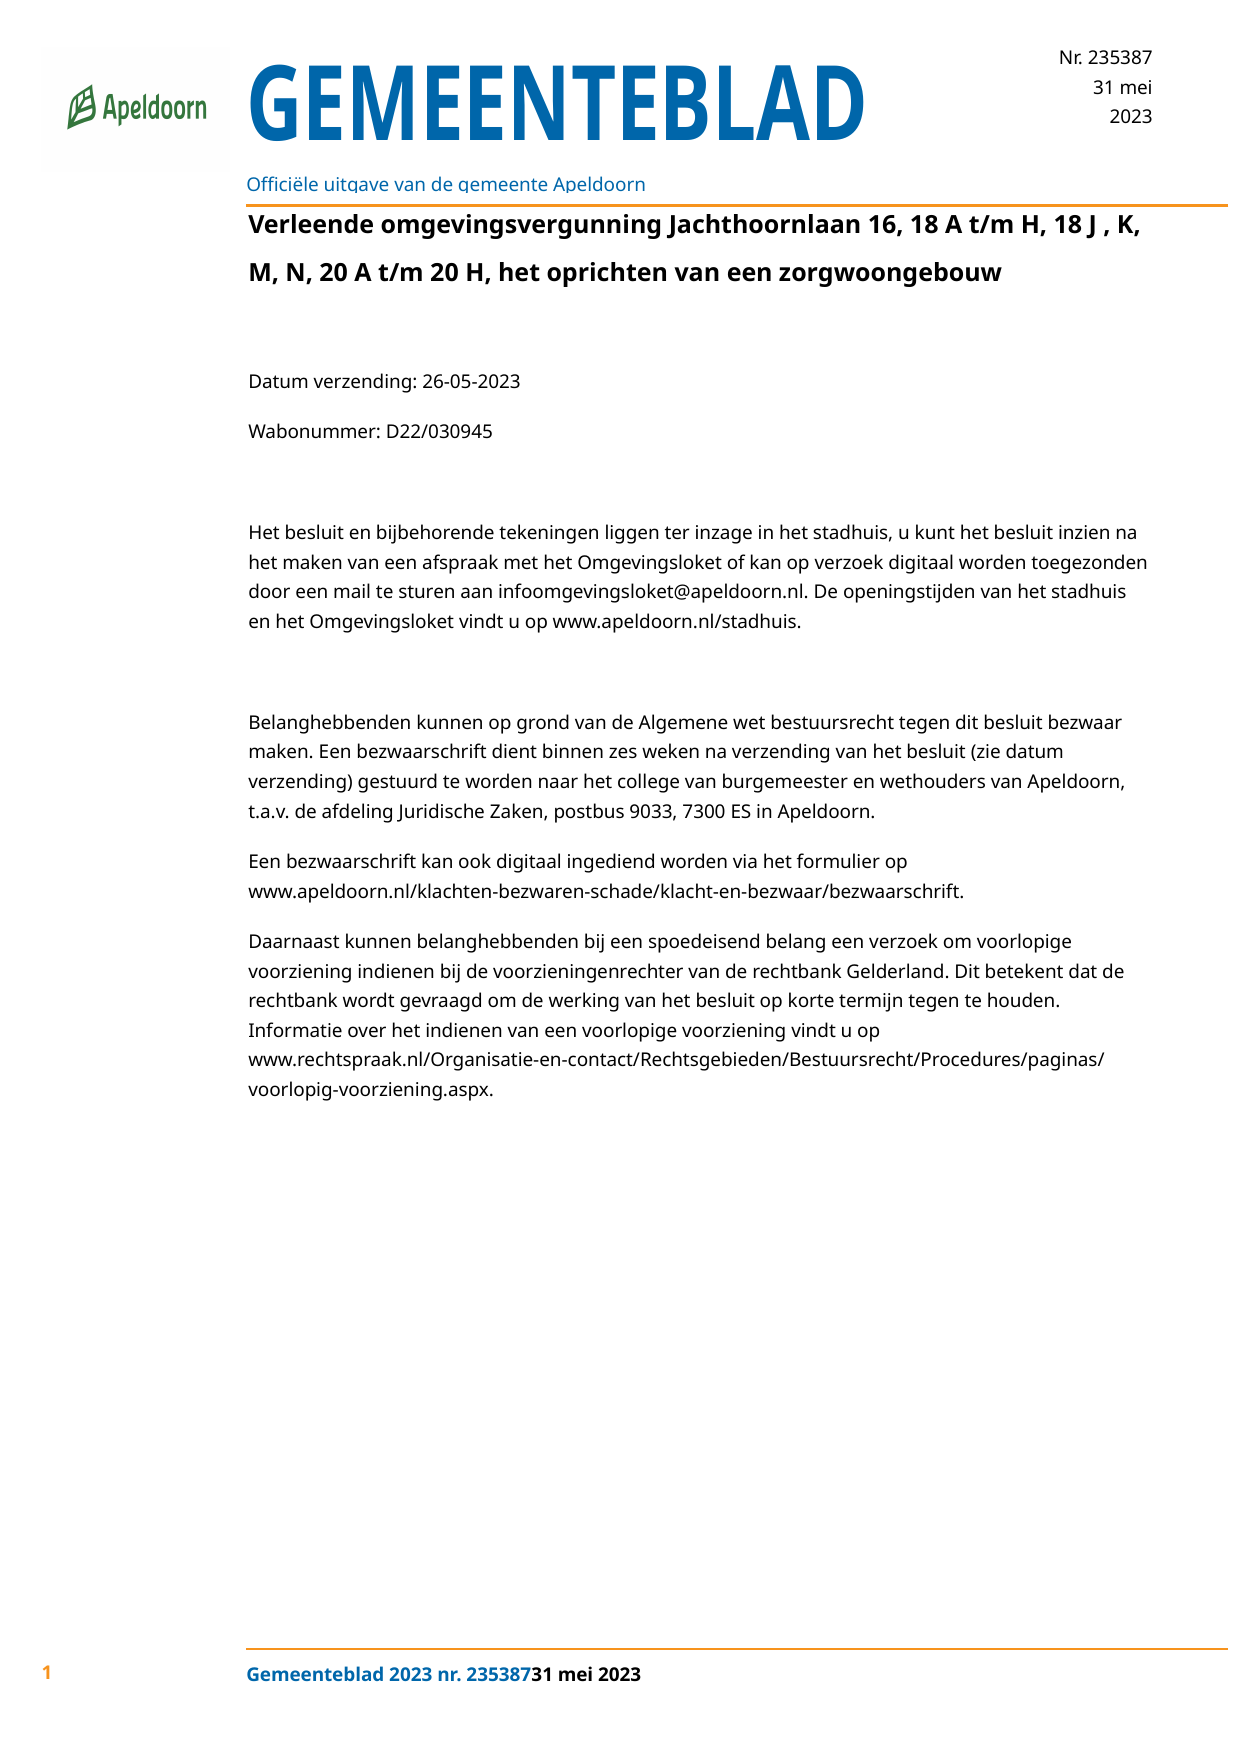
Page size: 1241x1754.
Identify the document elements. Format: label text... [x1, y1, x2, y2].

text Het besluit en bijbehorende tekeningen liggen ter inzage in het stadhuis, u kunt het besluit inzien na het maken van een afspraak met het Omgevingsloket of kan op verzoek digitaal worden toegezonden door een mail te sturen aan infoomgevingsloket@apeldoorn.nl. De openingstijden van het stadhuis en het Omgevingsloket vindt u op www.apeldoorn.nl/stadhuis. [248, 519, 1152, 634]
text Wabonummer: D22/030945 [248, 419, 1152, 444]
text Daarnaast kunnen belanghebbenden bij een spoedeisend belang een verzoek om voorlopige voorziening indienen bij de voorzieningenrechter van de rechtbank Gelderland. Dit betekent dat de rechtbank wordt gevraagd om de werking van het besluit op korte termijn tegen te houden. Informatie over het indienen van een voorlopige voorziening vindt u op www.rechtspraak.nl/Organisatie-en-contact/Rechtsgebieden/Bestuursrecht/Procedures/paginas/voorlopig-voorziening.aspx. [248, 928, 1152, 1102]
text Belanghebbenden kunnen op grond van de Algemene wet bestuursrecht tegen dit besluit bezwaar maken. Een bezwaarschrift dient binnen zes weken na verzending van het besluit (zie datum verzending) gestuurd te worden naar het college van burgemeester en wethouders van Apeldoorn, t.a.v. de afdeling Juridische Zaken, postbus 9033, 7300 ES in Apeldoorn. [248, 709, 1152, 824]
picture [41, 47, 231, 172]
text Verleende omgevingsvergunning Jachthoornlaan 16, 18 A t/m H, 18 J , K, M, N, 20 A t/m 20 H, het oprichten van een zorgwoongebouw [248, 207, 1152, 288]
text Een bezwaarschrift kan ook digitaal ingediend worden via het formulier op www.apeldoorn.nl/klachten-bezwaren-schade/klacht-en-bezwaar/bezwaarschrift. [248, 848, 1152, 904]
text Datum verzending: 26-05-2023 [248, 368, 1152, 394]
